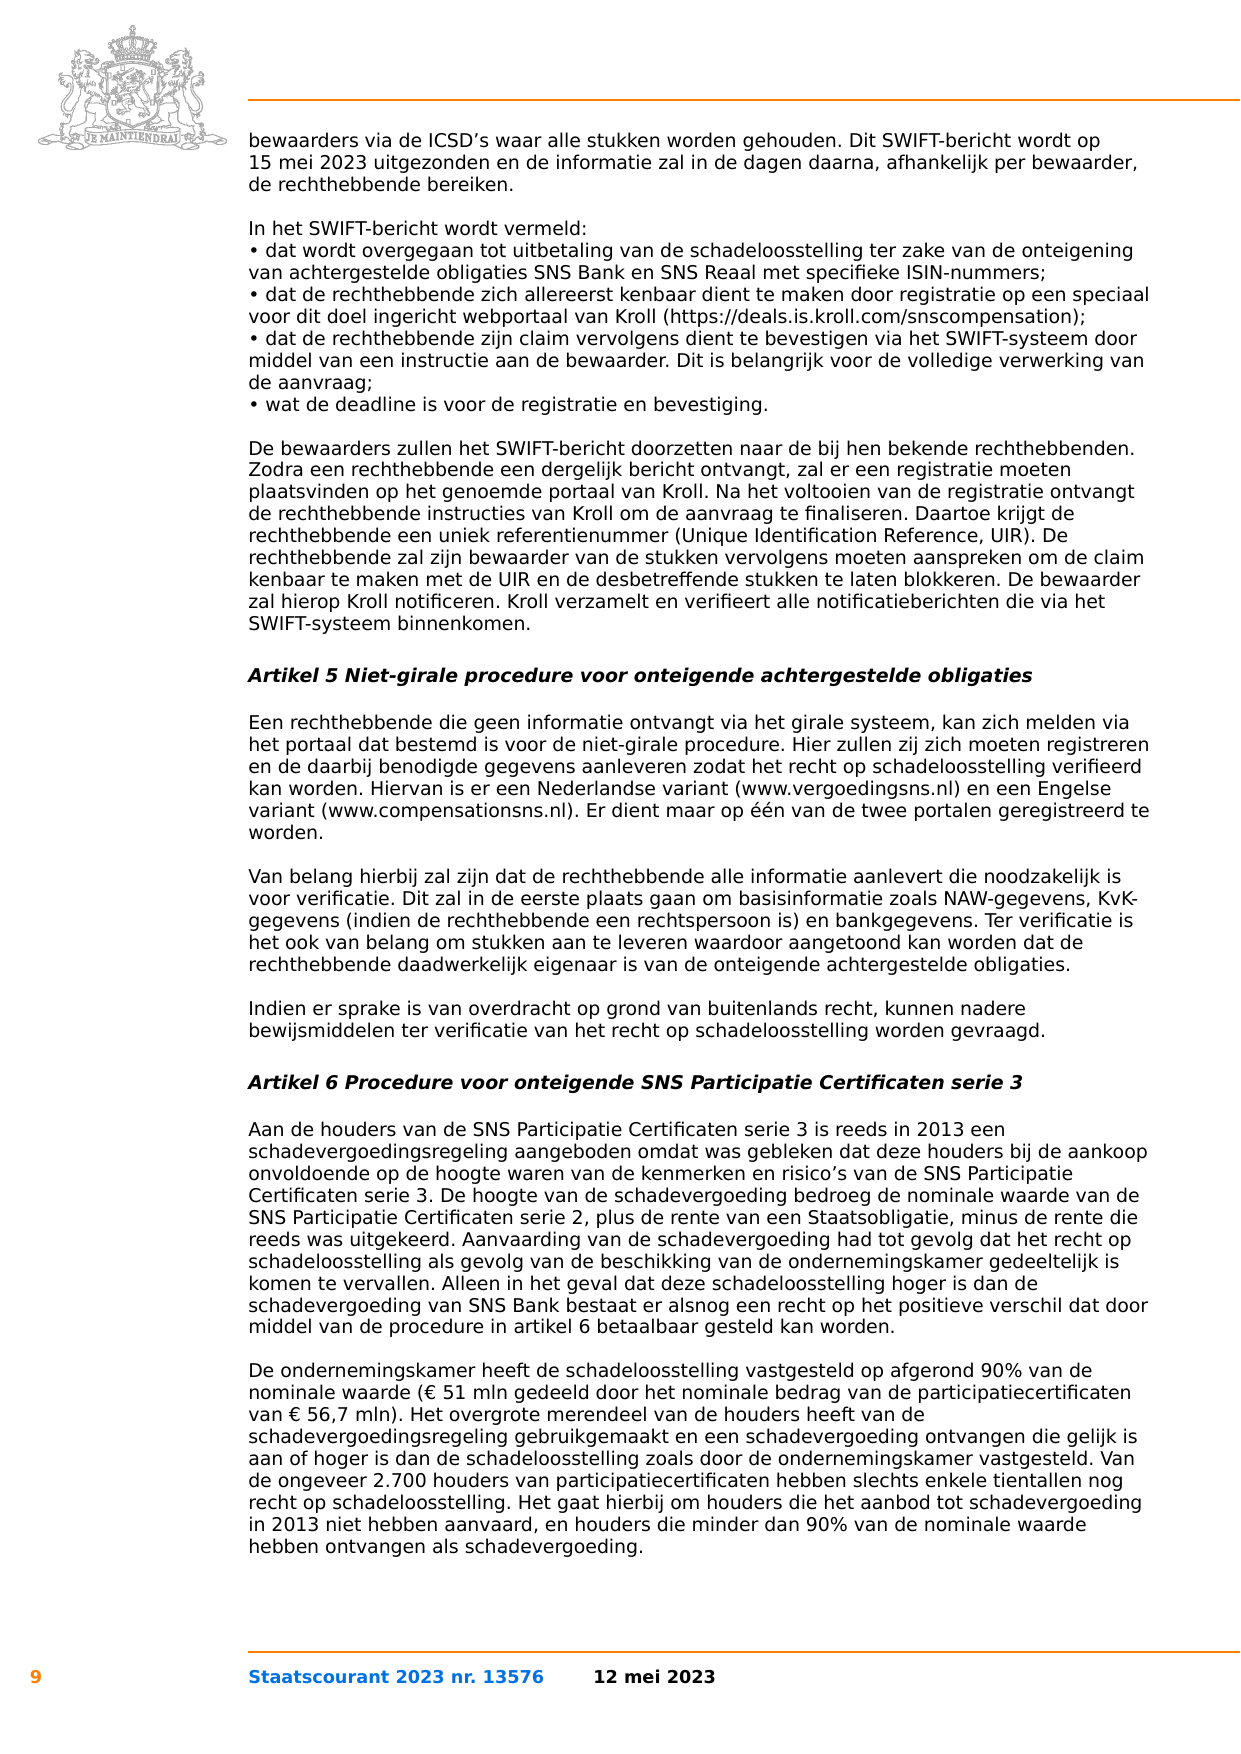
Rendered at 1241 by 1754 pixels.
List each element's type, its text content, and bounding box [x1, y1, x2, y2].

text Indien er sprake is van overdracht op grond van buitenlands recht, kunnen nadere bewijsmiddelen ter verificatie van het recht op schadeloosstelling worden gevraagd. [248, 998, 1163, 1042]
subtitle Artikel 5 Niet-girale procedure voor onteigende achtergestelde obligaties [248, 665, 1163, 687]
subtitle Artikel 6 Procedure voor onteigende SNS Participatie Certificaten serie 3 [248, 1072, 1163, 1094]
text In het SWIFT-bericht wordt vermeld: [248, 218, 1163, 240]
picture [38, 25, 227, 150]
text • dat de rechthebbende zijn claim vervolgens dient te bevestigen via het SWIFT-systeem door middel van een instructie aan de bewaarder. Dit is belangrijk voor de volledige verwerking van de aanvraag; [248, 328, 1163, 393]
text Aan de houders van de SNS Participatie Certificaten serie 3 is reeds in 2013 een schadevergoedingsregeling aangeboden omdat was gebleken dat deze houders bij de aankoop onvoldoende op de hoogte waren van de kenmerken en risico’s van de SNS Participatie Certificaten serie 3. De hoogte van de schadevergoeding bedroeg de nominale waarde van de SNS Participatie Certificaten serie 2, plus de rente van een Staatsobligatie, minus de rente die reeds was uitgekeerd. Aanvaarding van de schadevergoeding had tot gevolg dat het recht op schadeloosstelling als gevolg van de beschikking van de ondernemingskamer gedeeltelijk is komen te vervallen. Alleen in het geval dat deze schadeloosstelling hoger is dan de schadevergoeding van SNS Bank bestaat er alsnog een recht op het positieve verschil dat door middel van de procedure in artikel 6 betaalbaar gesteld kan worden. [248, 1119, 1163, 1338]
text De bewaarders zullen het SWIFT-bericht doorzetten naar de bij hen bekende rechthebbenden. Zodra een rechthebbende een dergelijk bericht ontvangt, zal er een registratie moeten plaatsvinden op het genoemde portaal van Kroll. Na het voltooien van de registratie ontvangt de rechthebbende instructies van Kroll om de aanvraag te finaliseren. Daartoe krijgt de rechthebbende een uniek referentienummer (Unique Identification Reference, UIR). De rechthebbende zal zijn bewaarder van de stukken vervolgens moeten aanspreken om de claim kenbaar te maken met de UIR en de desbetreffende stukken te laten blokkeren. De bewaarder zal hierop Kroll notificeren. Kroll verzamelt en verifieert alle notificatieberichten die via het SWIFT-systeem binnenkomen. [248, 437, 1163, 635]
text bewaarders via de ICSD’s waar alle stukken worden gehouden. Dit SWIFT-bericht wordt op 15 mei 2023 uitgezonden en de informatie zal in de dagen daarna, afhankelijk per bewaarder, de rechthebbende bereiken. [248, 130, 1163, 196]
text • dat de rechthebbende zich allereerst kenbaar dient te maken door registratie op een speciaal voor dit doel ingericht webportaal van Kroll (https://deals.is.kroll.com/snscompensation); [248, 284, 1163, 328]
text • wat de deadline is voor de registratie en bevestiging. [248, 393, 1163, 416]
text De ondernemingskamer heeft de schadeloosstelling vastgesteld op afgerond 90% van de nominale waarde (€ 51 mln gedeeld door het nominale bedrag van de participatiecertificaten van € 56,7 mln). Het overgrote merendeel van de houders heeft van de schadevergoedingsregeling gebruikgemaakt en een schadevergoeding ontvangen die gelijk is aan of hoger is dan de schadeloosstelling zoals door de ondernemingskamer vastgesteld. Van de ongeveer 2.700 houders van participatiecertificaten hebben slechts enkele tientallen nog recht op schadeloosstelling. Het gaat hierbij om houders die het aanbod tot schadevergoeding in 2013 niet hebben aanvaard, en houders die minder dan 90% van de nominale waarde hebben ontvangen als schadevergoeding. [248, 1360, 1163, 1558]
text Een rechthebbende die geen informatie ontvangt via het girale systeem, kan zich melden via het portaal dat bestemd is voor de niet-girale procedure. Hier zullen zij zich moeten registreren en de daarbij benodigde gegevens aanleveren zodat het recht op schadeloosstelling verifieerd kan worden. Hiervan is er een Nederlandse variant (www.vergoedingsns.nl) en een Engelse variant (www.compensationsns.nl). Er dient maar op één van de twee portalen geregistreerd te worden. [248, 712, 1163, 844]
text • dat wordt overgegaan tot uitbetaling van de schadeloosstelling ter zake van de onteigening van achtergestelde obligaties SNS Bank en SNS Reaal met specifieke ISIN-nummers; [248, 240, 1163, 284]
text Van belang hierbij zal zijn dat de rechthebbende alle informatie aanlevert die noodzakelijk is voor verificatie. Dit zal in de eerste plaats gaan om basisinformatie zoals NAW-gegevens, KvK-gegevens (indien de rechthebbende een rechtspersoon is) en bankgegevens. Ter verificatie is het ook van belang om stukken aan te leveren waardoor aangetoond kan worden dat de rechthebbende daadwerkelijk eigenaar is van de onteigende achtergestelde obligaties. [248, 866, 1163, 976]
